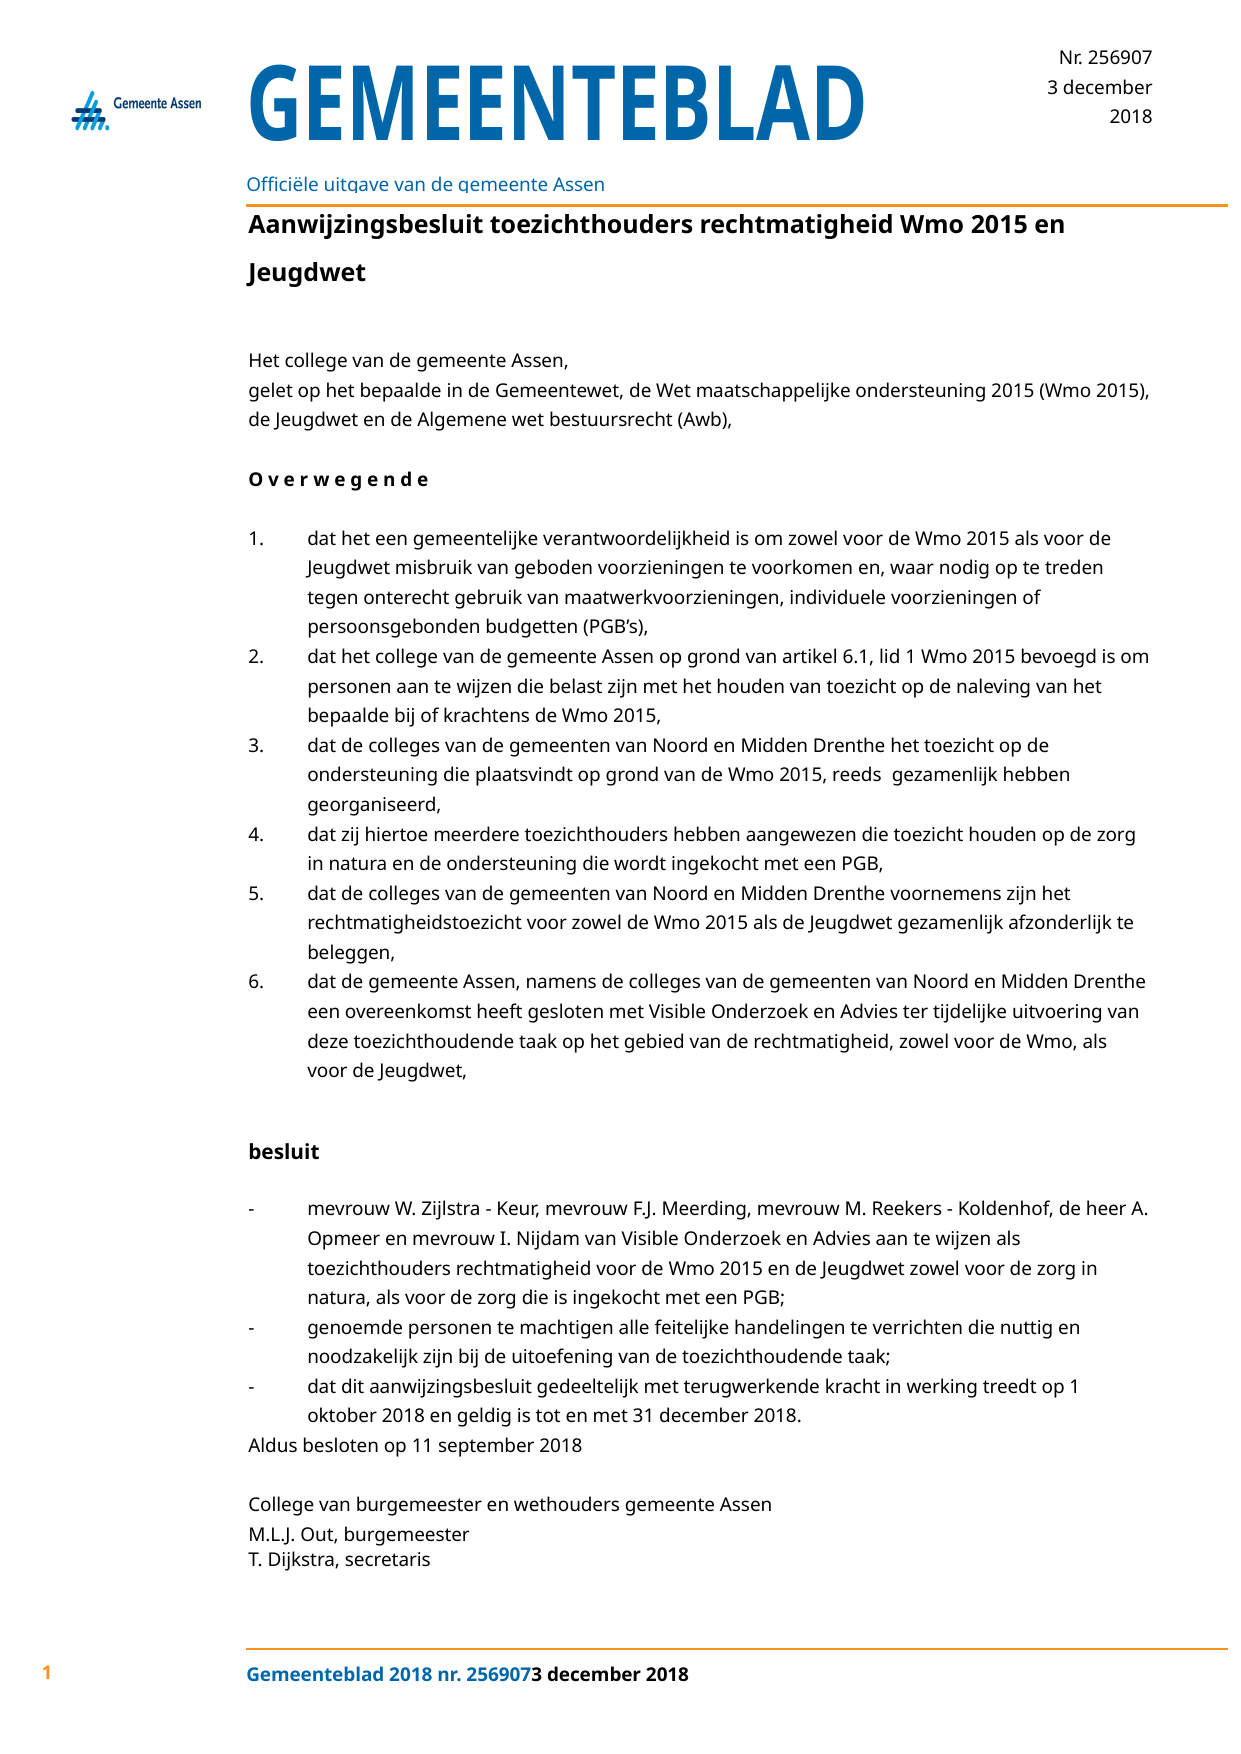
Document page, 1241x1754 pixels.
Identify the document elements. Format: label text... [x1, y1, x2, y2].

list genoemde personen te machtigen alle feitelijke handelingen te verrichten die nuttig en noodzakelijk zijn bij de uitoefening van de toezichthoudende taak; [248, 1314, 1152, 1369]
list dat zij hiertoe meerdere toezichthouders hebben aangewezen die toezicht houden op de zorg in natura en de ondersteuning die wordt ingekocht met een PGB, [248, 821, 1152, 876]
list dat de colleges van de gemeenten van Noord en Midden Drenthe voornemens zijn het rechtmatigheidstoezicht voor zowel de Wmo 2015 als de Jeugdwet gezamenlijk afzonderlijk te beleggen, [248, 880, 1152, 965]
list dat de gemeente Assen, namens de colleges van de gemeenten van Noord en Midden Drenthe een overeenkomst heeft gesloten met Visible Onderzoek en Advies ter tijdelijke uitvoering van deze toezichthoudende taak op het gebied van de rechtmatigheid, zowel voor de Wmo, als voor de Jeugdwet, [248, 969, 1152, 1083]
list dat de colleges van de gemeenten van Noord en Midden Drenthe het toezicht op de ondersteuning die plaatsvindt op grond van de Wmo 2015, reeds gezamenlijk hebben georganiseerd, [248, 732, 1152, 817]
text T. Dijkstra, secretaris [248, 1547, 1152, 1572]
text Aanwijzingsbesluit toezichthouders rechtmatigheid Wmo 2015 en Jeugdwet [248, 207, 1152, 288]
text O v e r w e g e n d e [248, 466, 1152, 492]
list dat het college van de gemeente Assen op grond van artikel 6.1, lid 1 Wmo 2015 bevoegd is om personen aan te wijzen die belast zijn met het houden van toezicht op de naleving van het bepaalde bij of krachtens de Wmo 2015, [248, 643, 1152, 728]
text College van burgemeester en wethouders gemeente Assen [248, 1491, 1152, 1517]
list dat dit aanwijzingsbesluit gedeeltelijk met terugwerkende kracht in werking treedt op 1 oktober 2018 en geldig is tot en met 31 december 2018. [248, 1373, 1152, 1428]
list mevrouw W. Zijlstra - Keur, mevrouw F.J. Meerding, mevrouw M. Reekers - Koldenhof, de heer A. Opmeer en mevrouw I. Nijdam van Visible Onderzoek en Advies aan te wijzen als toezichthouders rechtmatigheid voor de Wmo 2015 en de Jeugdwet zowel voor de zorg in natura, als voor de zorg die is ingekocht met een PGB; [248, 1196, 1152, 1310]
text Het college van de gemeente Assen, [248, 347, 1152, 373]
text besluit [248, 1137, 1152, 1166]
text Aldus besloten op 11 september 2018 [248, 1432, 1152, 1458]
list dat het een gemeentelijke verantwoordelijkheid is om zowel voor de Wmo 2015 als voor de Jeugdwet misbruik van geboden voorzieningen te voorkomen en, waar nodig op te treden tegen onterecht gebruik van maatwerkvoorzieningen, individuele voorzieningen of persoonsgebonden budgetten (PGB’s), [248, 525, 1152, 639]
picture [41, 47, 231, 172]
text gelet op het bepaalde in de Gemeentewet, de Wet maatschappelijke ondersteuning 2015 (Wmo 2015), de Jeugdwet en de Algemene wet bestuursrecht (Awb), [248, 377, 1152, 432]
text M.L.J. Out, burgemeester [248, 1521, 1152, 1547]
